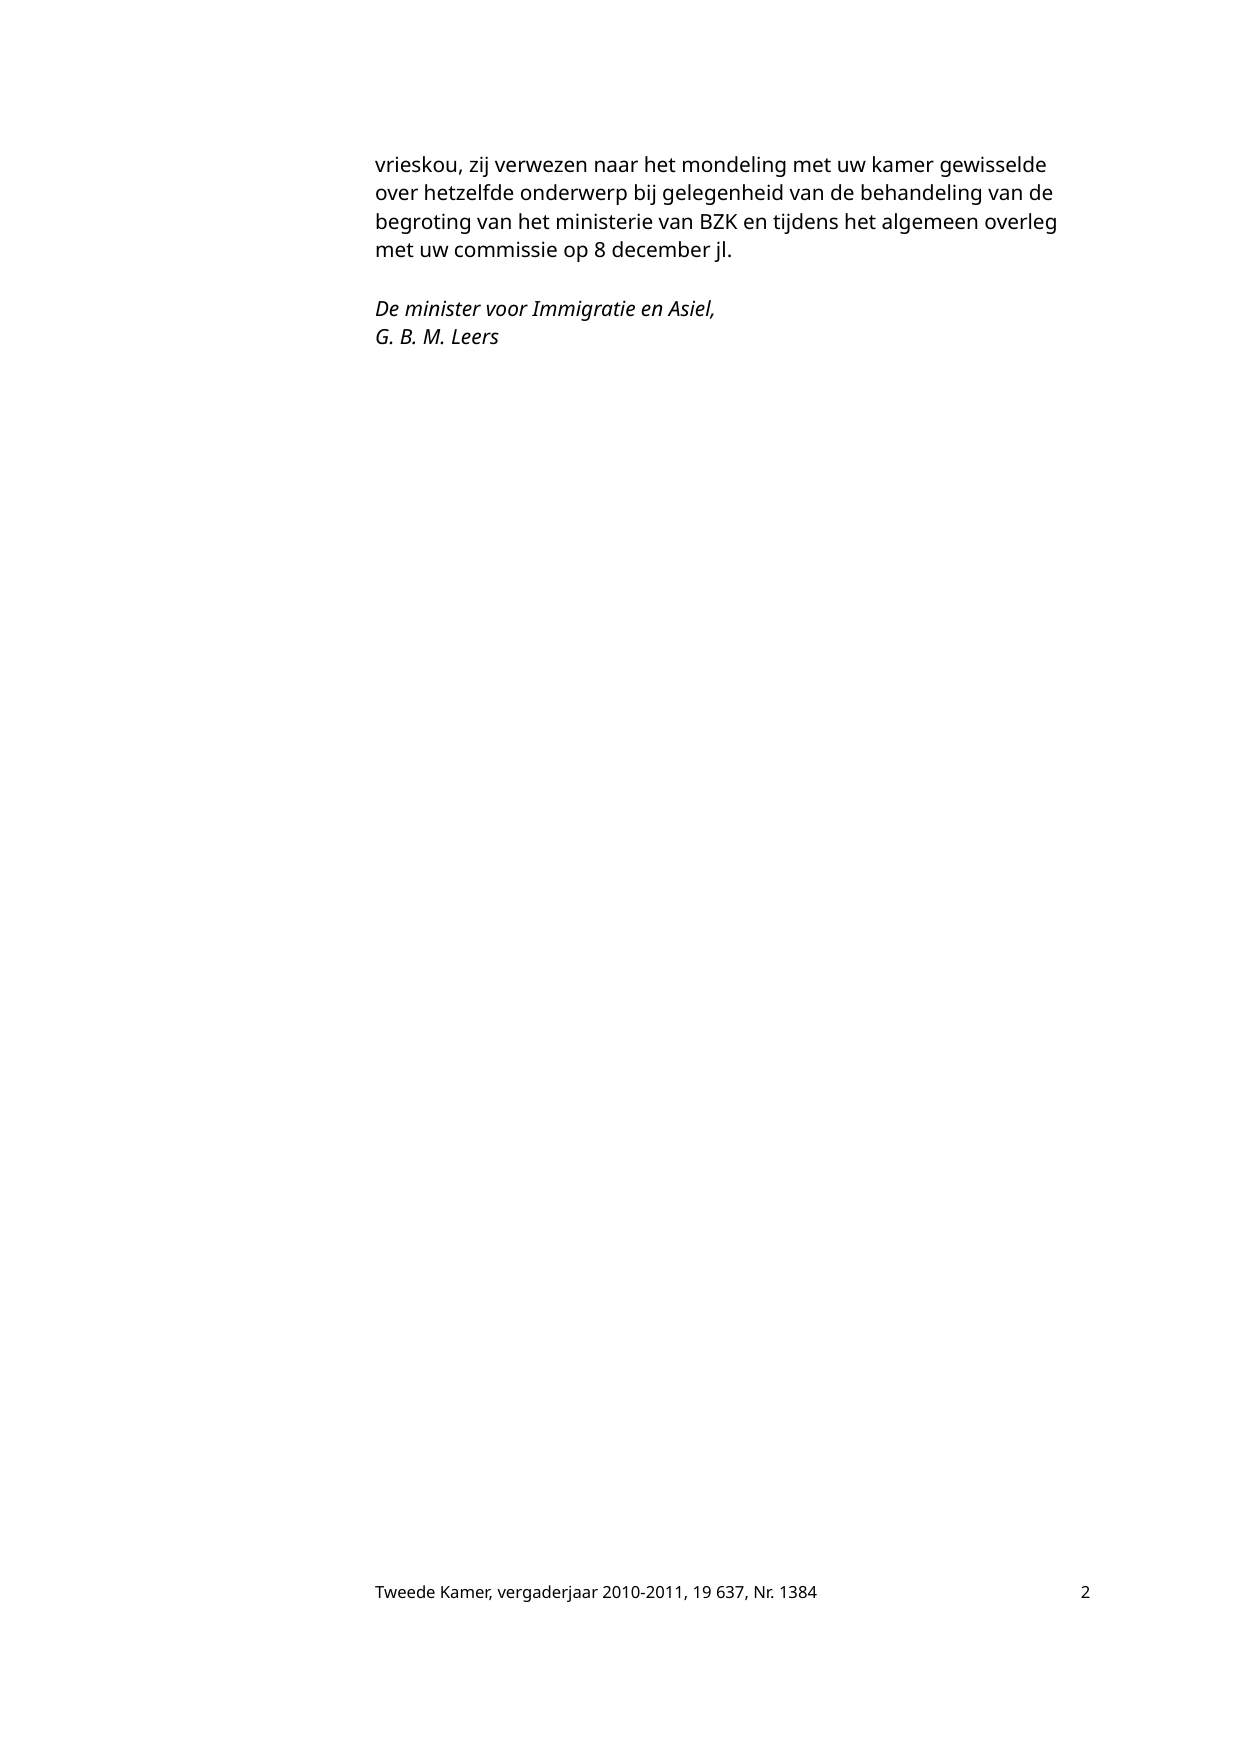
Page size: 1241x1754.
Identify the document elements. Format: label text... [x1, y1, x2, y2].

text De minister voor Immigratie en Asiel, [375, 294, 1090, 322]
text vrieskou, zij verwezen naar het mondeling met uw kamer gewisselde over hetzelfde onderwerp bij gelegenheid van de behandeling van de begroting van het ministerie van BZK en tijdens het algemeen overleg met uw commissie op 8 december jl. [375, 150, 1090, 264]
text G. B. M. Leers [375, 322, 1090, 351]
